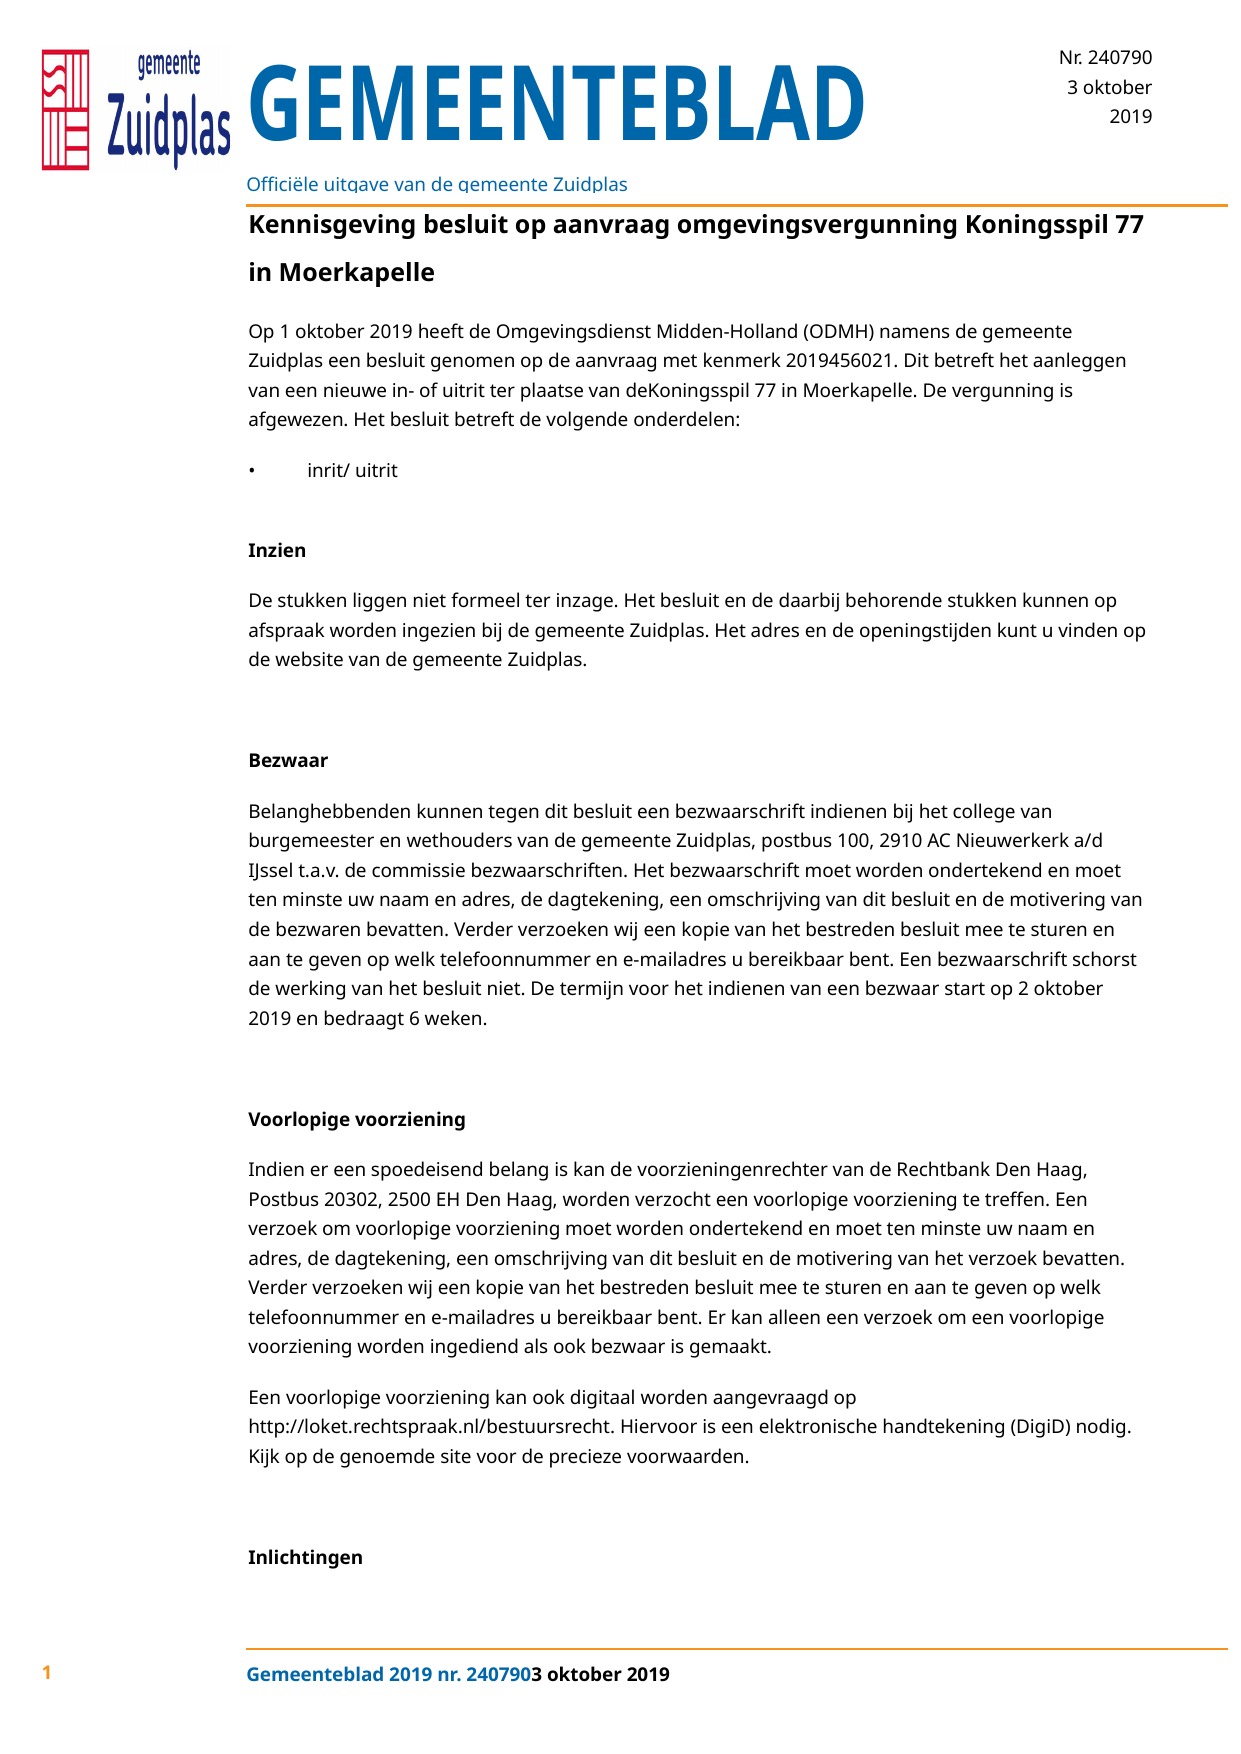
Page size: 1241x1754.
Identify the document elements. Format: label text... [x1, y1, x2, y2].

text Indien er een spoedeisend belang is kan de voorzieningenrechter van de Rechtbank Den Haag, Postbus 20302, 2500 EH Den Haag, worden verzocht een voorlopige voorziening te treffen. Een verzoek om voorlopige voorziening moet worden ondertekend en moet ten minste uw naam en adres, de dagtekening, een omschrijving van dit besluit en de motivering van het verzoek bevatten. Verder verzoeken wij een kopie van het bestreden besluit mee te sturen en aan te geven op welk telefoonnummer en e-mailadres u bereikbaar bent. Er kan alleen een verzoek om een voorlopige voorziening worden ingediend als ook bezwaar is gemaakt. [248, 1156, 1152, 1359]
text Kennisgeving besluit op aanvraag omgevingsvergunning Koningsspil 77 in Moerkapelle [248, 207, 1152, 288]
text Bezwaar [248, 747, 1152, 773]
text Inlichtingen [248, 1544, 1152, 1570]
text Belanghebbenden kunnen tegen dit besluit een bezwaarschrift indienen bij het college van burgemeester en wethouders van de gemeente Zuidplas, postbus 100, 2910 AC Nieuwerkerk a/d IJssel t.a.v. de commissie bezwaarschriften. Het bezwaarschrift moet worden ondertekend en moet ten minste uw naam en adres, de dagtekening, een omschrijving van dit besluit en de motivering van de bezwaren bevatten. Verder verzoeken wij een kopie van het bestreden besluit mee te sturen en aan te geven op welk telefoonnummer en e-mailadres u bereikbaar bent. Een bezwaarschrift schorst de werking van het besluit niet. De termijn voor het indienen van een bezwaar start op 2 oktober 2019 en bedraagt 6 weken. [248, 798, 1152, 1031]
picture [41, 47, 231, 172]
text Op 1 oktober 2019 heeft de Omgevingsdienst Midden-Holland (ODMH) namens de gemeente Zuidplas een besluit genomen op de aanvraag met kenmerk 2019456021. Dit betreft het aanleggen van een nieuwe in- of uitrit ter plaatse van deKoningsspil 77 in Moerkapelle. De vergunning is afgewezen. Het besluit betreft de volgende onderdelen: [248, 318, 1152, 432]
list inrit/ uitrit [248, 457, 1152, 483]
text De stukken liggen niet formeel ter inzage. Het besluit en de daarbij behorende stukken kunnen op afspraak worden ingezien bij de gemeente Zuidplas. Het adres en de openingstijden kunt u vinden op de website van de gemeente Zuidplas. [248, 587, 1152, 672]
text Een voorlopige voorziening kan ook digitaal worden aangevraagd op http://loket.rechtspraak.nl/bestuursrecht. Hiervoor is een elektronische handtekening (DigiD) nodig. Kijk op de genoemde site voor de precieze voorwaarden. [248, 1384, 1152, 1469]
text Inzien [248, 537, 1152, 563]
text Voorlopige voorziening [248, 1106, 1152, 1132]
